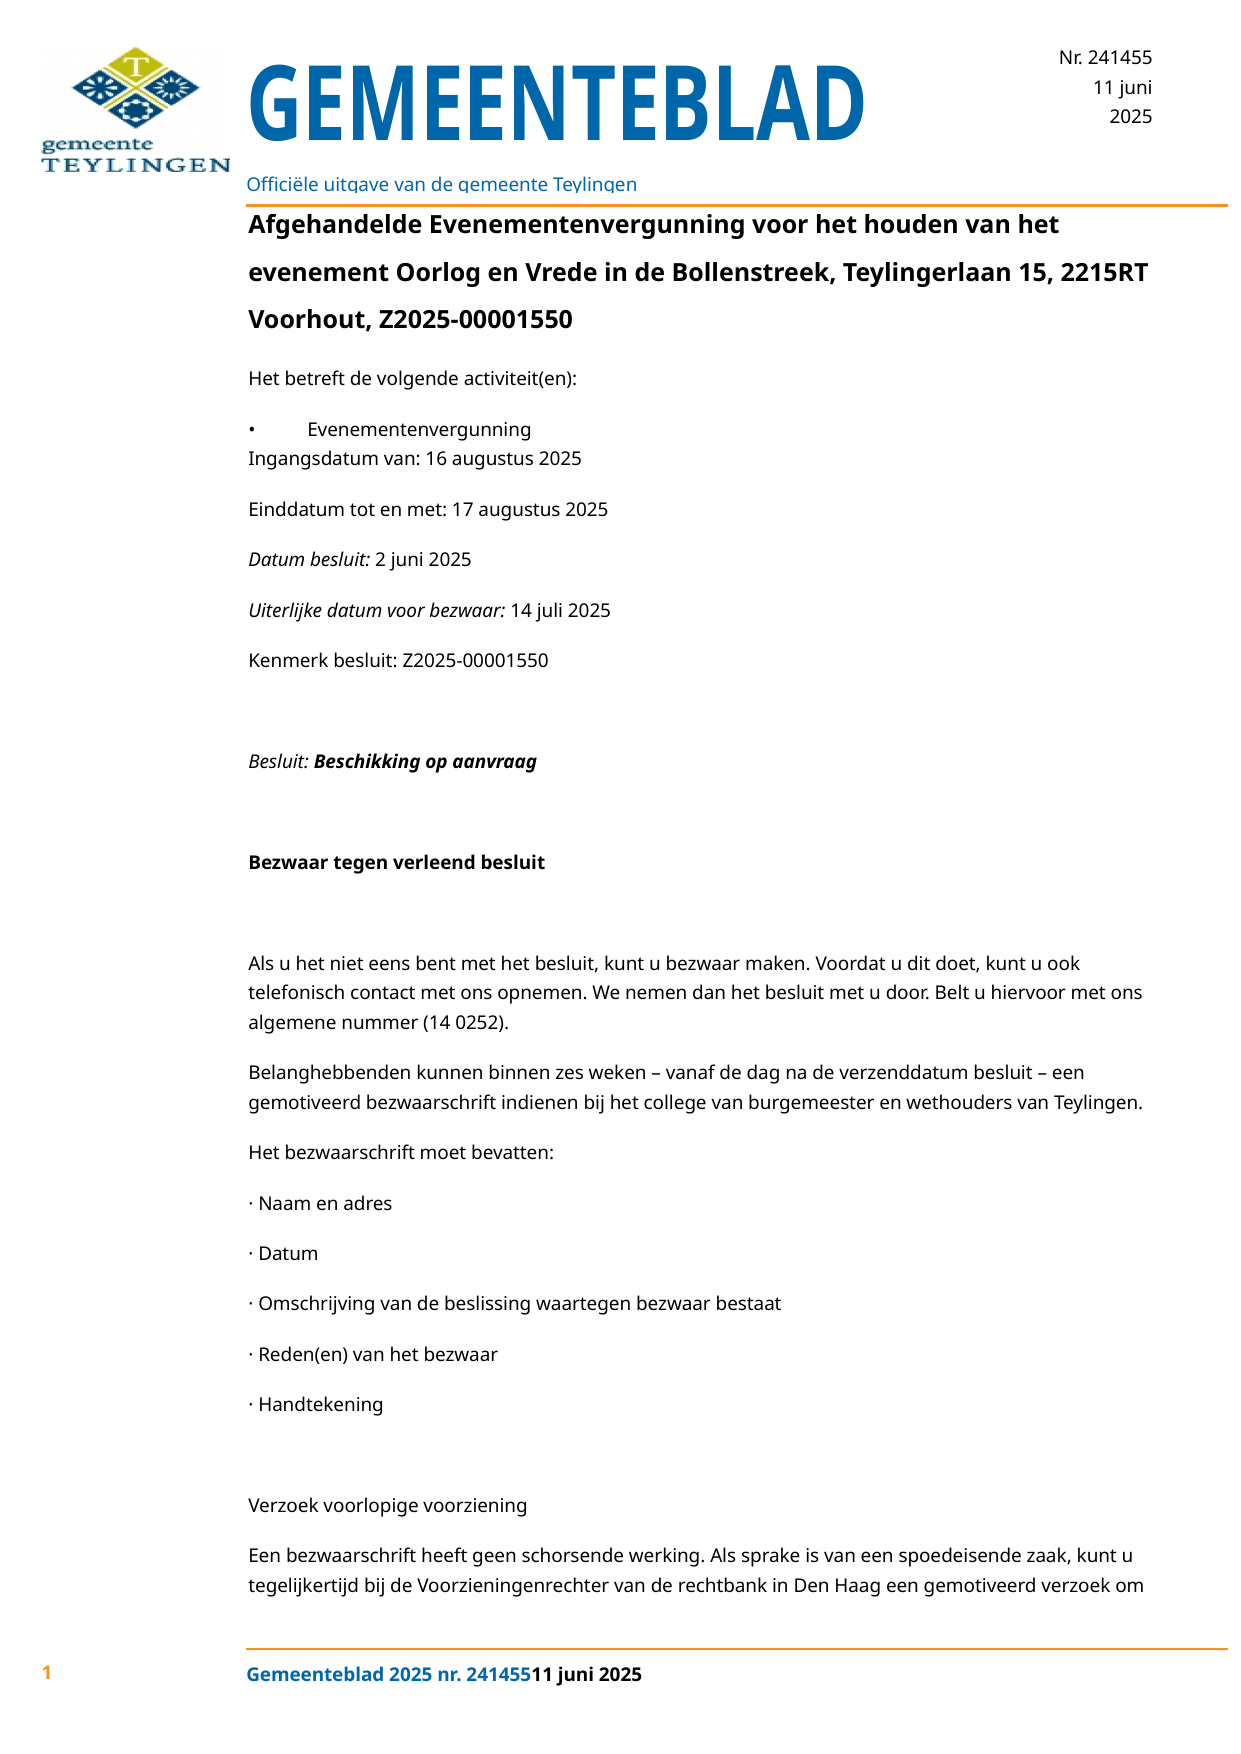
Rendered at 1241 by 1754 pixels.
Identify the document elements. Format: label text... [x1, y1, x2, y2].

text Belanghebbenden kunnen binnen zes weken – vanaf de dag na de verzenddatum besluit – een gemotiveerd bezwaarschrift indienen bij het college van burgemeester en wethouders van Teylingen. [248, 1059, 1152, 1114]
text Einddatum tot en met: 17 augustus 2025 [248, 496, 1152, 522]
text Datum besluit: 2 juni 2025 [248, 546, 1152, 572]
text Bezwaar tegen verleend besluit [248, 849, 1152, 874]
text Afgehandelde Evenementenvergunning voor het houden van het evenement Oorlog en Vrede in de Bollenstreek, Teylingerlaan 15, 2215RT Voorhout, Z2025-00001550 [248, 207, 1152, 336]
text · Datum [248, 1240, 1152, 1266]
text Besluit: Beschikking op aanvraag [248, 748, 1152, 774]
text Kenmerk besluit: Z2025-00001550 [248, 647, 1152, 673]
text · Omschrijving van de beslissing waartegen bezwaar bestaat [248, 1291, 1152, 1316]
text Ingangsdatum van: 16 augustus 2025 [248, 446, 1152, 471]
text Het bezwaarschrift moet bevatten: [248, 1139, 1152, 1165]
text · Naam en adres [248, 1190, 1152, 1215]
text Een bezwaarschrift heeft geen schorsende werking. Als sprake is van een spoedeisende zaak, kunt u tegelijkertijd bij de Voorzieningenrechter van de rechtbank in Den Haag een gemotiveerd verzoek om [248, 1543, 1152, 1598]
text · Handtekening [248, 1391, 1152, 1417]
text Verzoek voorlopige voorziening [248, 1492, 1152, 1518]
text Het betreft de volgende activiteit(en): [248, 366, 1152, 391]
list Evenementenvergunning [248, 416, 1152, 442]
text Uiterlijke datum voor bezwaar: 14 juli 2025 [248, 597, 1152, 622]
text Als u het niet eens bent met het besluit, kunt u bezwaar maken. Voordat u dit doet, kunt u ook telefonisch contact met ons opnemen. We nemen dan het besluit met u door. Belt u hiervoor met ons algemene nummer (14 0252). [248, 950, 1152, 1034]
picture [41, 47, 231, 172]
text · Reden(en) van het bezwaar [248, 1341, 1152, 1367]
